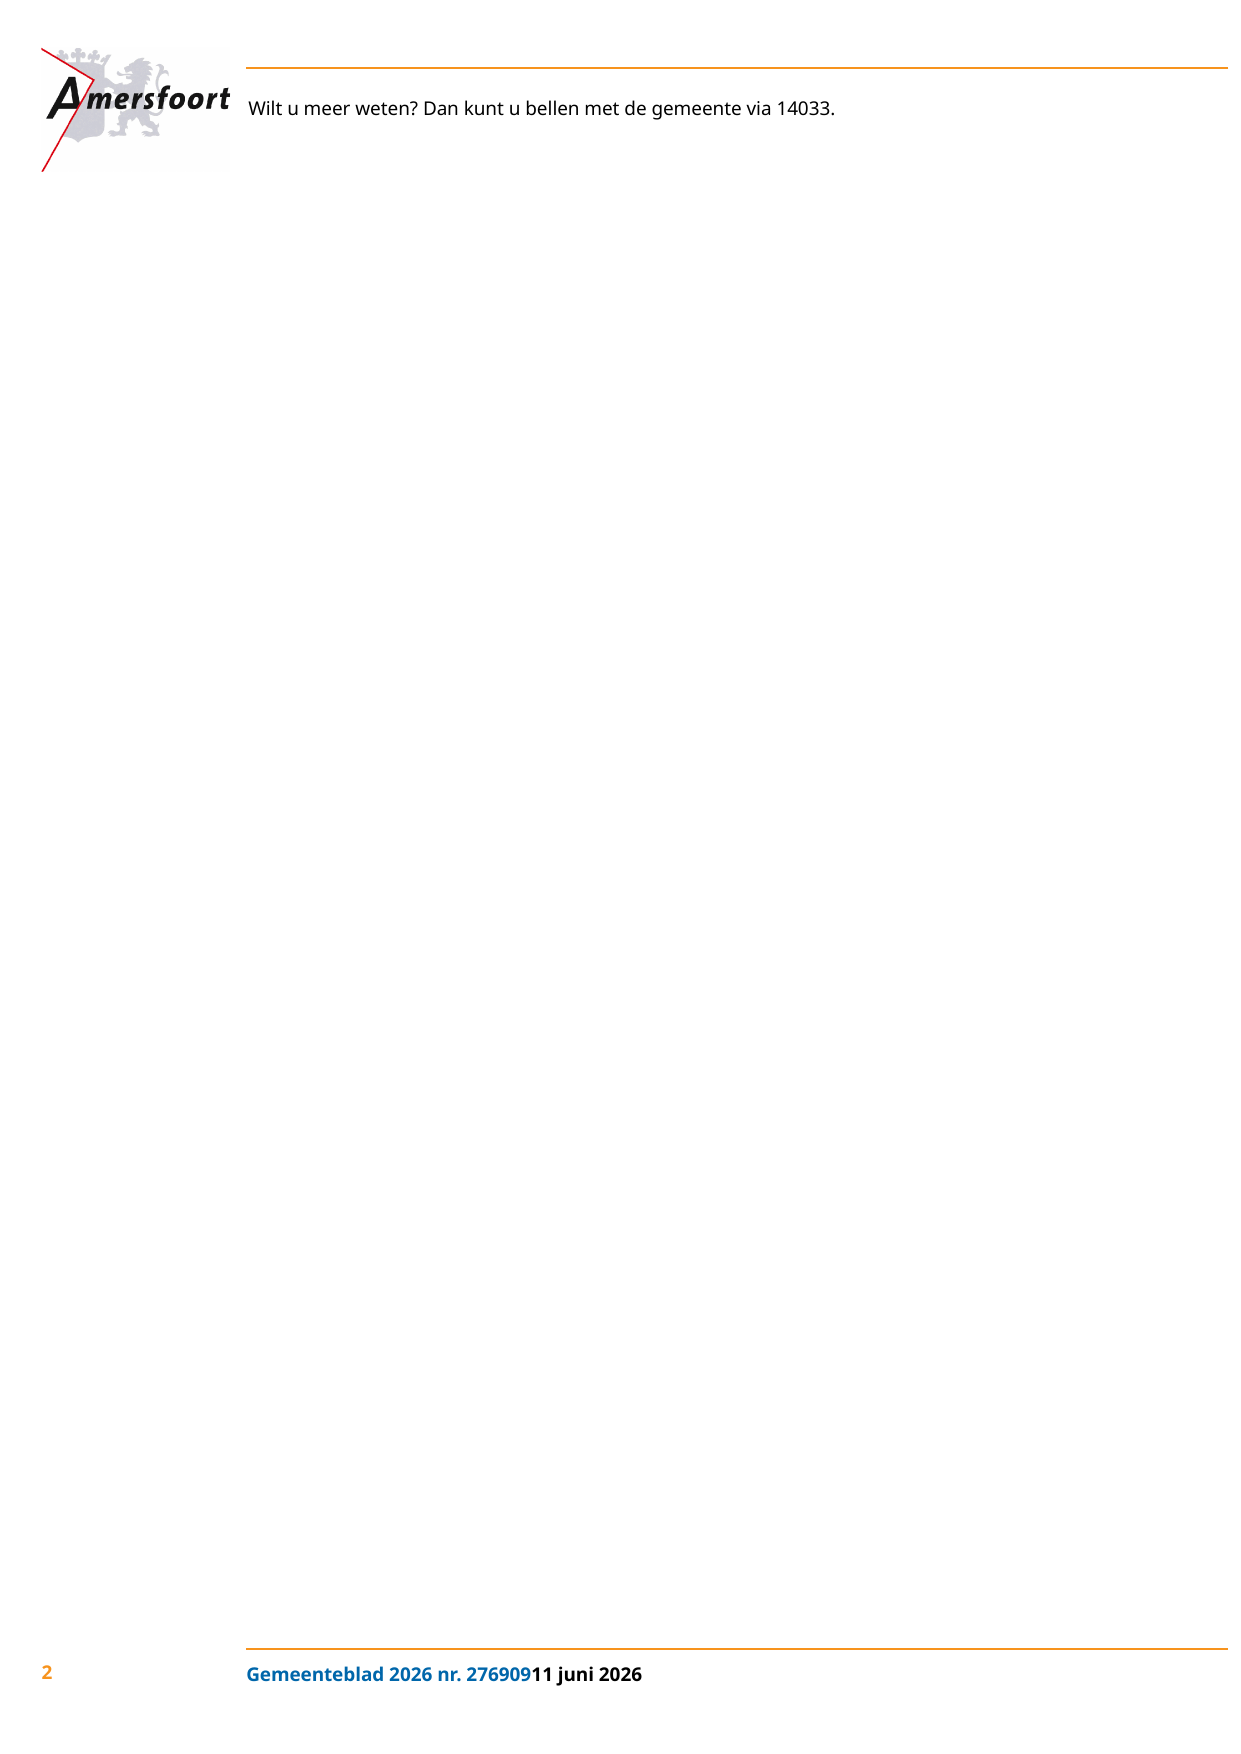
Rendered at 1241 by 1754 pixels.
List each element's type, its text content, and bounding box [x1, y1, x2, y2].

text Wilt u meer weten? Dan kunt u bellen met de gemeente via 14033. [248, 95, 1152, 121]
picture [41, 47, 231, 172]
